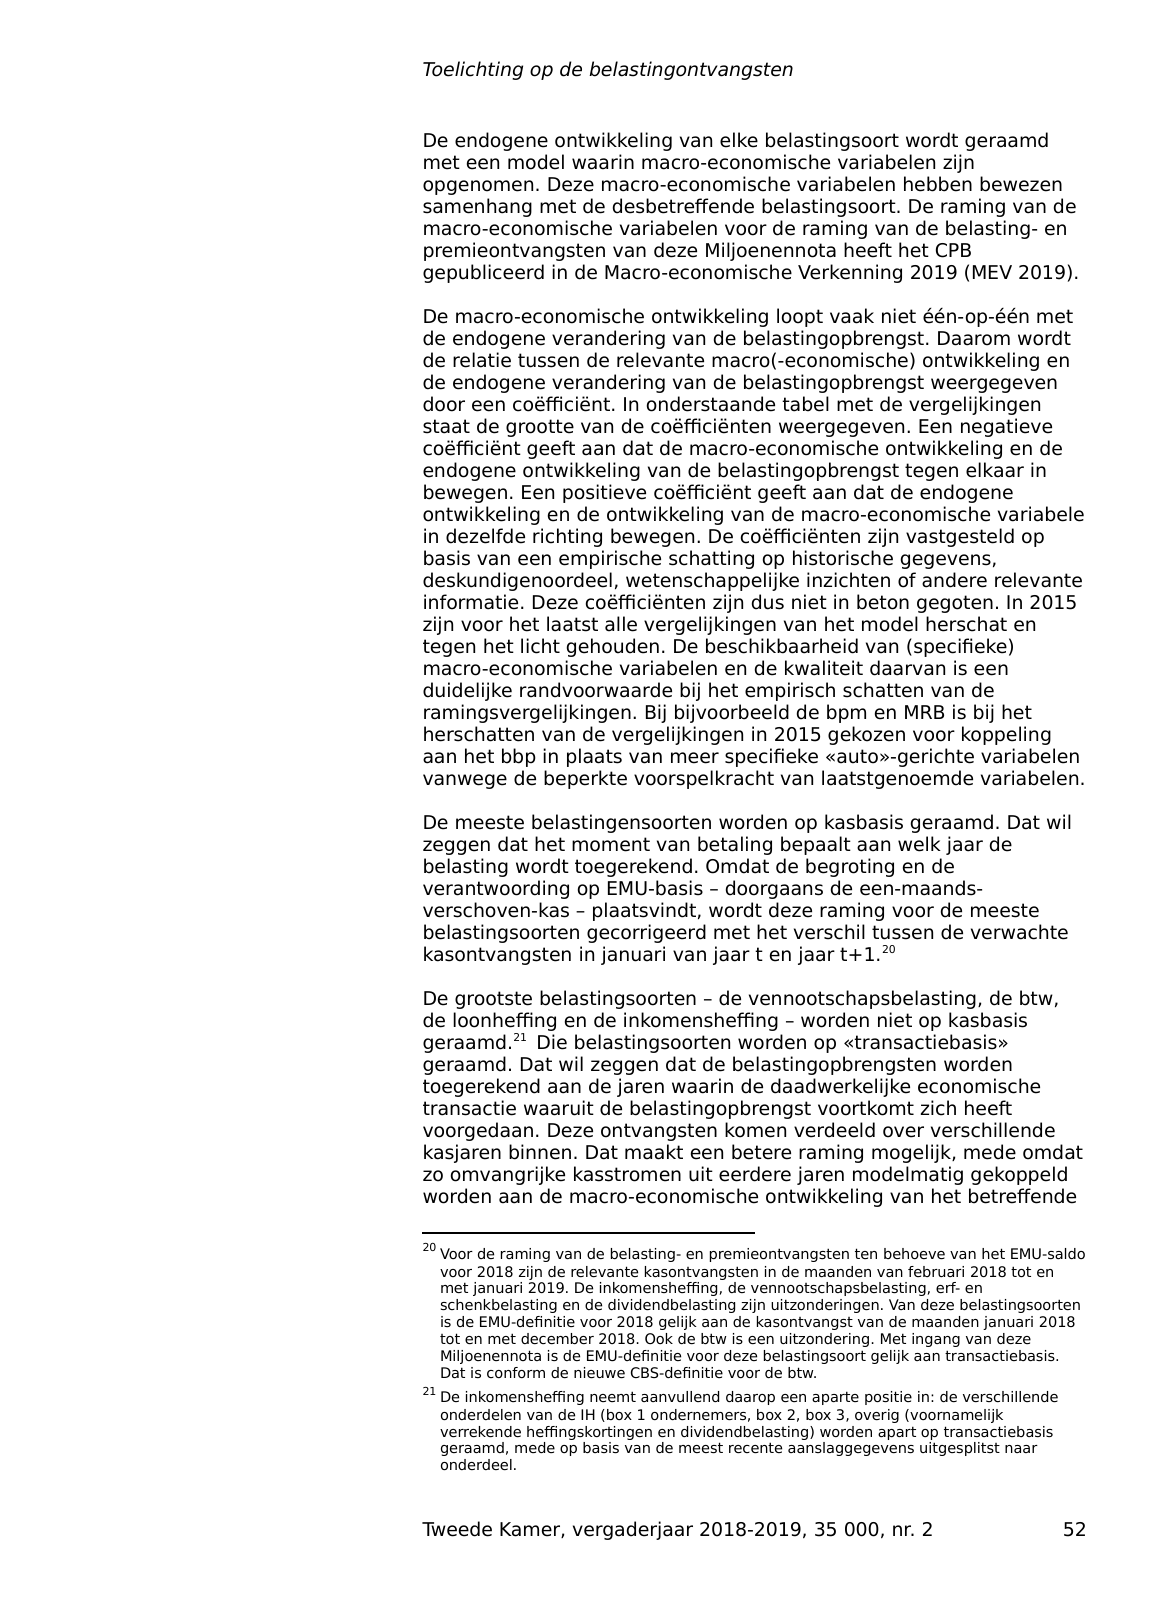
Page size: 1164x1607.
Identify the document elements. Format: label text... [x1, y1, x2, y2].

text De inkomensheffing neemt aanvullend daarop een aparte positie in: de verschillende onderdelen van de IH (box 1 ondernemers, box 2, box 3, overig (voornamelijk verrekende heffingskortingen en dividendbelasting) worden apart op transactiebasis geraamd, mede op basis van de meest recente aanslaggegevens uitgesplitst naar onderdeel. [422, 1385, 1087, 1474]
text De grootste belastingsoorten – de vennootschapsbelasting, de btw, de loonheffing en de inkomensheffing – worden niet op kasbasis geraamd. Die belastingsoorten worden op «transactiebasis» geraamd. Dat wil zeggen dat de belastingopbrengsten worden toegerekend aan de jaren waarin de daadwerkelijke economische transactie waaruit de belastingopbrengst voortkomt zich heeft voorgedaan. Deze ontvangsten komen verdeeld over verschillende kasjaren binnen. Dat maakt een betere raming mogelijk, mede omdat zo omvangrijke kasstromen uit eerdere jaren modelmatig gekoppeld worden aan de macro-economische ontwikkeling van het betreffende [422, 988, 1087, 1207]
text Voor de raming van de belasting- en premieontvangsten ten behoeve van het EMU-saldo voor 2018 zijn de relevante kasontvangsten in de maanden van februari 2018 tot en met januari 2019. De inkomensheffing, de vennootschapsbelasting, erf- en schenkbelasting en de dividendbelasting zijn uitzonderingen. Van deze belastingsoorten is de EMU-definitie voor 2018 gelijk aan de kasontvangst van de maanden januari 2018 tot en met december 2018. Ook de btw is een uitzondering. Met ingang van deze Miljoenennota is de EMU-definitie voor deze belastingsoort gelijk aan transactiebasis. Dat is conform de nieuwe CBS-definitie voor de btw. [422, 1242, 1087, 1382]
text De endogene ontwikkeling van elke belastingsoort wordt geraamd met een model waarin macro-economische variabelen zijn opgenomen. Deze macro-economische variabelen hebben bewezen samenhang met de desbetreffende belastingsoort. De raming van de macro-economische variabelen voor de raming van de belasting- en premieontvangsten van deze Miljoenennota heeft het CPB gepubliceerd in de Macro-economische Verkenning 2019 (MEV 2019). [422, 130, 1087, 284]
text De meeste belastingensoorten worden op kasbasis geraamd. Dat wil zeggen dat het moment van betaling bepaalt aan welk jaar de belasting wordt toegerekend. Omdat de begroting en de verantwoording op EMU-basis – doorgaans de een-maands-verschoven-kas – plaatsvindt, wordt deze raming voor de meeste belastingsoorten gecorrigeerd met het verschil tussen de verwachte kasontvangsten in januari van jaar t en jaar t+1. [422, 812, 1087, 966]
text De macro-economische ontwikkeling loopt vaak niet één-op-één met de endogene verandering van de belastingopbrengst. Daarom wordt de relatie tussen de relevante macro(-economische) ontwikkeling en de endogene verandering van de belastingopbrengst weergegeven door een coëfficiënt. In onderstaande tabel met de vergelijkingen staat de grootte van de coëfficiënten weergegeven. Een negatieve coëfficiënt geeft aan dat de macro-economische ontwikkeling en de endogene ontwikkeling van de belastingopbrengst tegen elkaar in bewegen. Een positieve coëfficiënt geeft aan dat de endogene ontwikkeling en de ontwikkeling van de macro-economische variabele in dezelfde richting bewegen. De coëfficiënten zijn vastgesteld op basis van een empirische schatting op historische gegevens, deskundigenoordeel, wetenschappelijke inzichten of andere relevante informatie. Deze coëfficiënten zijn dus niet in beton gegoten. In 2015 zijn voor het laatst alle vergelijkingen van het model herschat en tegen het licht gehouden. De beschikbaarheid van (specifieke) macro-economische variabelen en de kwaliteit daarvan is een duidelijke randvoorwaarde bij het empirisch schatten van de ramingsvergelijkingen. Bij bijvoorbeeld de bpm en MRB is bij het herschatten van de vergelijkingen in 2015 gekozen voor koppeling aan het bbp in plaats van meer specifieke «auto»-gerichte variabelen vanwege de beperkte voorspelkracht van laatstgenoemde variabelen. [422, 306, 1087, 789]
